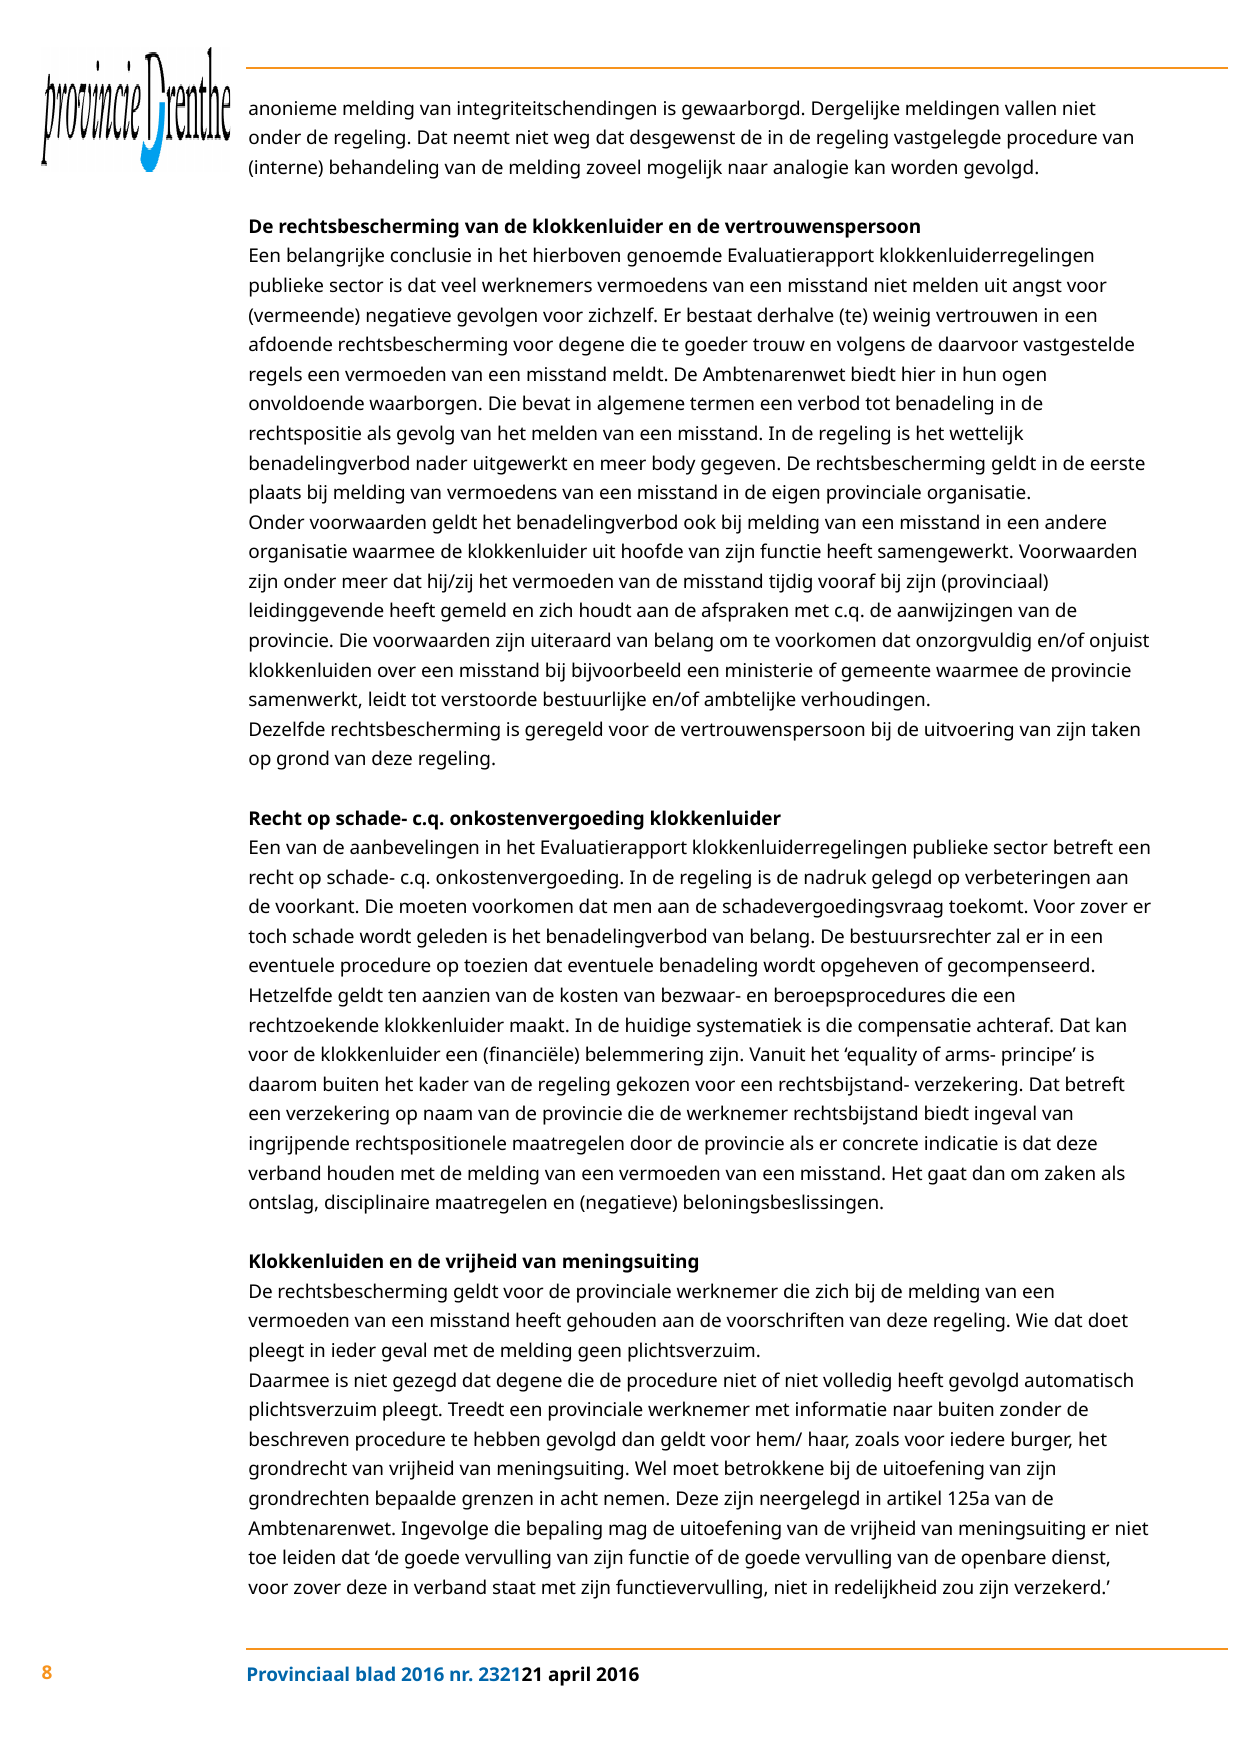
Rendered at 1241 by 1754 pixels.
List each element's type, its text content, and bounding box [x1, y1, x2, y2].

text Een belangrijke conclusie in het hierboven genoemde Evaluatierapport klokkenluiderregelingen publieke sector is dat veel werknemers vermoedens van een misstand niet melden uit angst voor (vermeende) negatieve gevolgen voor zichzelf. Er bestaat derhalve (te) weinig vertrouwen in een afdoende rechtsbescherming voor degene die te goeder trouw en volgens de daarvoor vastgestelde regels een vermoeden van een misstand meldt. De Ambtenarenwet biedt hier in hun ogen onvoldoende waarborgen. Die bevat in algemene termen een verbod tot benadeling in de rechtspositie als gevolg van het melden van een misstand. In de regeling is het wettelijk benadelingverbod nader uitgewerkt en meer body gegeven. De rechtsbescherming geldt in de eerste plaats bij melding van vermoedens van een misstand in de eigen provinciale organisatie. [248, 243, 1152, 505]
text Dezelfde rechtsbescherming is geregeld voor de vertrouwenspersoon bij de uitvoering van zijn taken op grond van deze regeling. [248, 716, 1152, 771]
text Onder voorwaarden geldt het benadelingverbod ook bij melding van een misstand in een andere organisatie waarmee de klokkenluider uit hoofde van zijn functie heeft samengewerkt. Voorwaarden zijn onder meer dat hij/zij het vermoeden van de misstand tijdig vooraf bij zijn (provinciaal) leidinggevende heeft gemeld en zich houdt aan de afspraken met c.q. de aanwijzingen van de provincie. Die voorwaarden zijn uiteraard van belang om te voorkomen dat onzorgvuldig en/of onjuist klokkenluiden over een misstand bij bijvoorbeeld een ministerie of gemeente waarmee de provincie samenwerkt, leidt tot verstoorde bestuurlijke en/of ambtelijke verhoudingen. [248, 509, 1152, 712]
text Klokkenluiden en de vrijheid van meningsuiting [248, 1248, 1152, 1274]
text anonieme melding van integriteitschendingen is gewaarborgd. Dergelijke meldingen vallen niet onder de regeling. Dat neemt niet weg dat desgewenst de in de regeling vastgelegde procedure van (interne) behandeling van de melding zoveel mogelijk naar analogie kan worden gevolgd. [248, 95, 1152, 180]
text Daarmee is niet gezegd dat degene die de procedure niet of niet volledig heeft gevolgd automatisch plichtsverzuim pleegt. Treedt een provinciale werknemer met informatie naar buiten zonder de beschreven procedure te hebben gevolgd dan geldt voor hem/ haar, zoals voor iedere burger, het grondrecht van vrijheid van meningsuiting. Wel moet betrokkene bij de uitoefening van zijn grondrechten bepaalde grenzen in acht nemen. Deze zijn neergelegd in artikel 125a van de Ambtenarenwet. Ingevolge die bepaling mag de uitoefening van de vrijheid van meningsuiting er niet toe leiden dat ‘de goede vervulling van zijn functie of de goede vervulling van de openbare dienst, voor zover deze in verband staat met zijn functievervulling, niet in redelijkheid zou zijn verzekerd.’ [248, 1367, 1152, 1600]
text Een van de aanbevelingen in het Evaluatierapport klokkenluiderregelingen publieke sector betreft een recht op schade- c.q. onkostenvergoeding. In de regeling is de nadruk gelegd op verbeteringen aan de voorkant. Die moeten voorkomen dat men aan de schadevergoedingsvraag toekomt. Voor zover er toch schade wordt geleden is het benadelingverbod van belang. De bestuursrechter zal er in een eventuele procedure op toezien dat eventuele benadeling wordt opgeheven of gecompenseerd. Hetzelfde geldt ten aanzien van de kosten van bezwaar- en beroepsprocedures die een rechtzoekende klokkenluider maakt. In de huidige systematiek is die compensatie achteraf. Dat kan voor de klokkenluider een (financiële) belemmering zijn. Vanuit het ‘equality of arms- principe’ is daarom buiten het kader van de regeling gekozen voor een rechtsbijstand- verzekering. Dat betreft een verzekering op naam van de provincie die de werknemer rechtsbijstand biedt ingeval van ingrijpende rechtspositionele maatregelen door de provincie als er concrete indicatie is dat deze verband houden met de melding van een vermoeden van een misstand. Het gaat dan om zaken als ontslag, disciplinaire maatregelen en (negatieve) beloningsbeslissingen. [248, 834, 1152, 1215]
text De rechtsbescherming geldt voor de provinciale werknemer die zich bij de melding van een vermoeden van een misstand heeft gehouden aan de voorschriften van deze regeling. Wie dat doet pleegt in ieder geval met de melding geen plichtsverzuim. [248, 1278, 1152, 1363]
text Recht op schade- c.q. onkostenvergoeding klokkenluider [248, 805, 1152, 831]
text De rechtsbescherming van de klokkenluider en de vertrouwenspersoon [248, 213, 1152, 239]
picture [41, 47, 231, 172]
